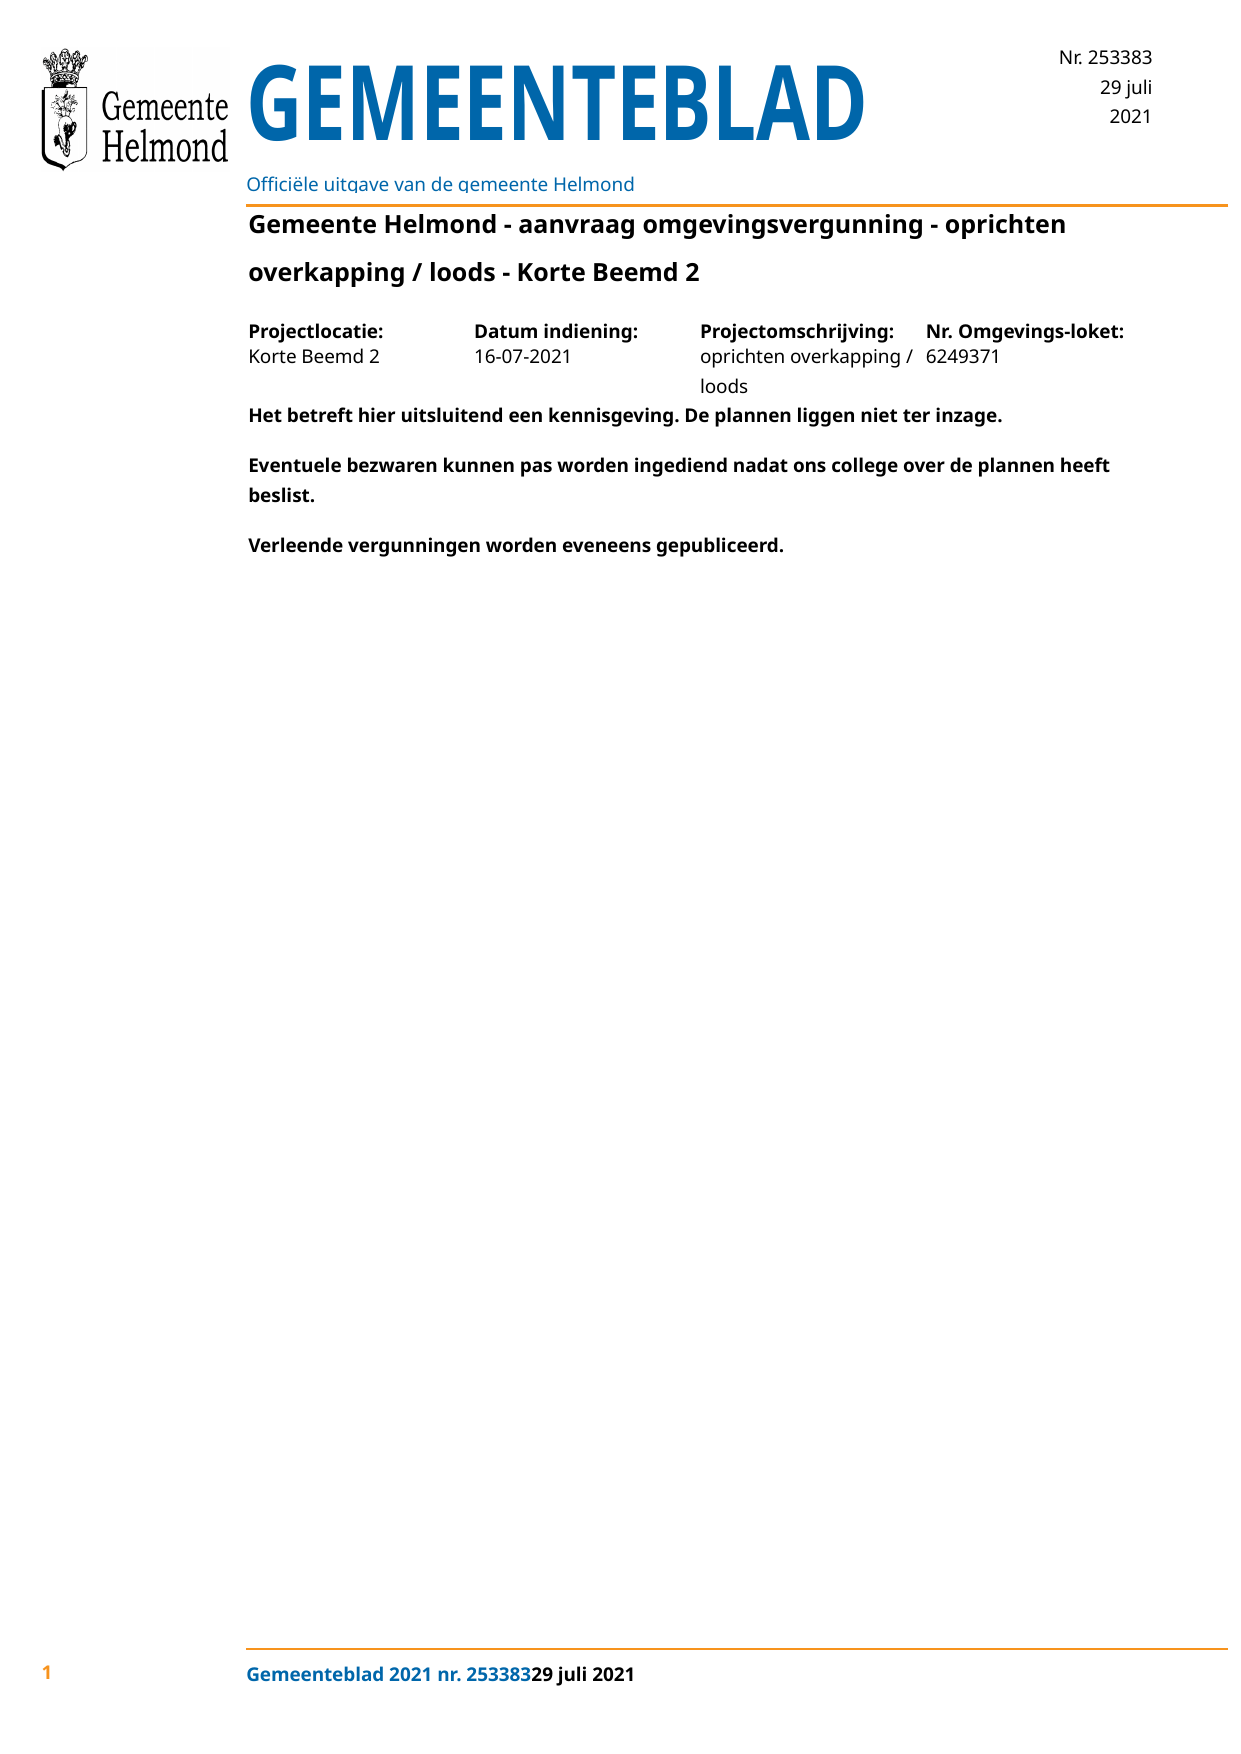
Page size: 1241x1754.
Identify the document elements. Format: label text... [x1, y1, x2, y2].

table_header Nr. Omgevings-loket: [926, 318, 1152, 344]
text Gemeente Helmond - aanvraag omgevingsvergunning - oprichten overkapping / loods - Korte Beemd 2 [248, 207, 1152, 288]
text Eventuele bezwaren kunnen pas worden ingediend nadat ons college over de plannen heeft beslist. [248, 453, 1152, 508]
text Het betreft hier uitsluitend een kennisgeving. De plannen liggen niet ter inzage. [248, 402, 1152, 428]
text Verleende vergunningen worden eveneens gepubliceerd. [248, 533, 1152, 558]
picture [41, 47, 231, 172]
table_cell 6249371 [926, 344, 1152, 399]
table_header Datum indiening: [474, 318, 700, 344]
table_cell Korte Beemd 2 [248, 344, 474, 399]
table_header Projectomschrijving: [700, 318, 926, 344]
table_cell 16-07-2021 [474, 344, 700, 399]
table_cell oprichten overkapping / loods [700, 344, 926, 399]
table_header Projectlocatie: [248, 318, 474, 344]
